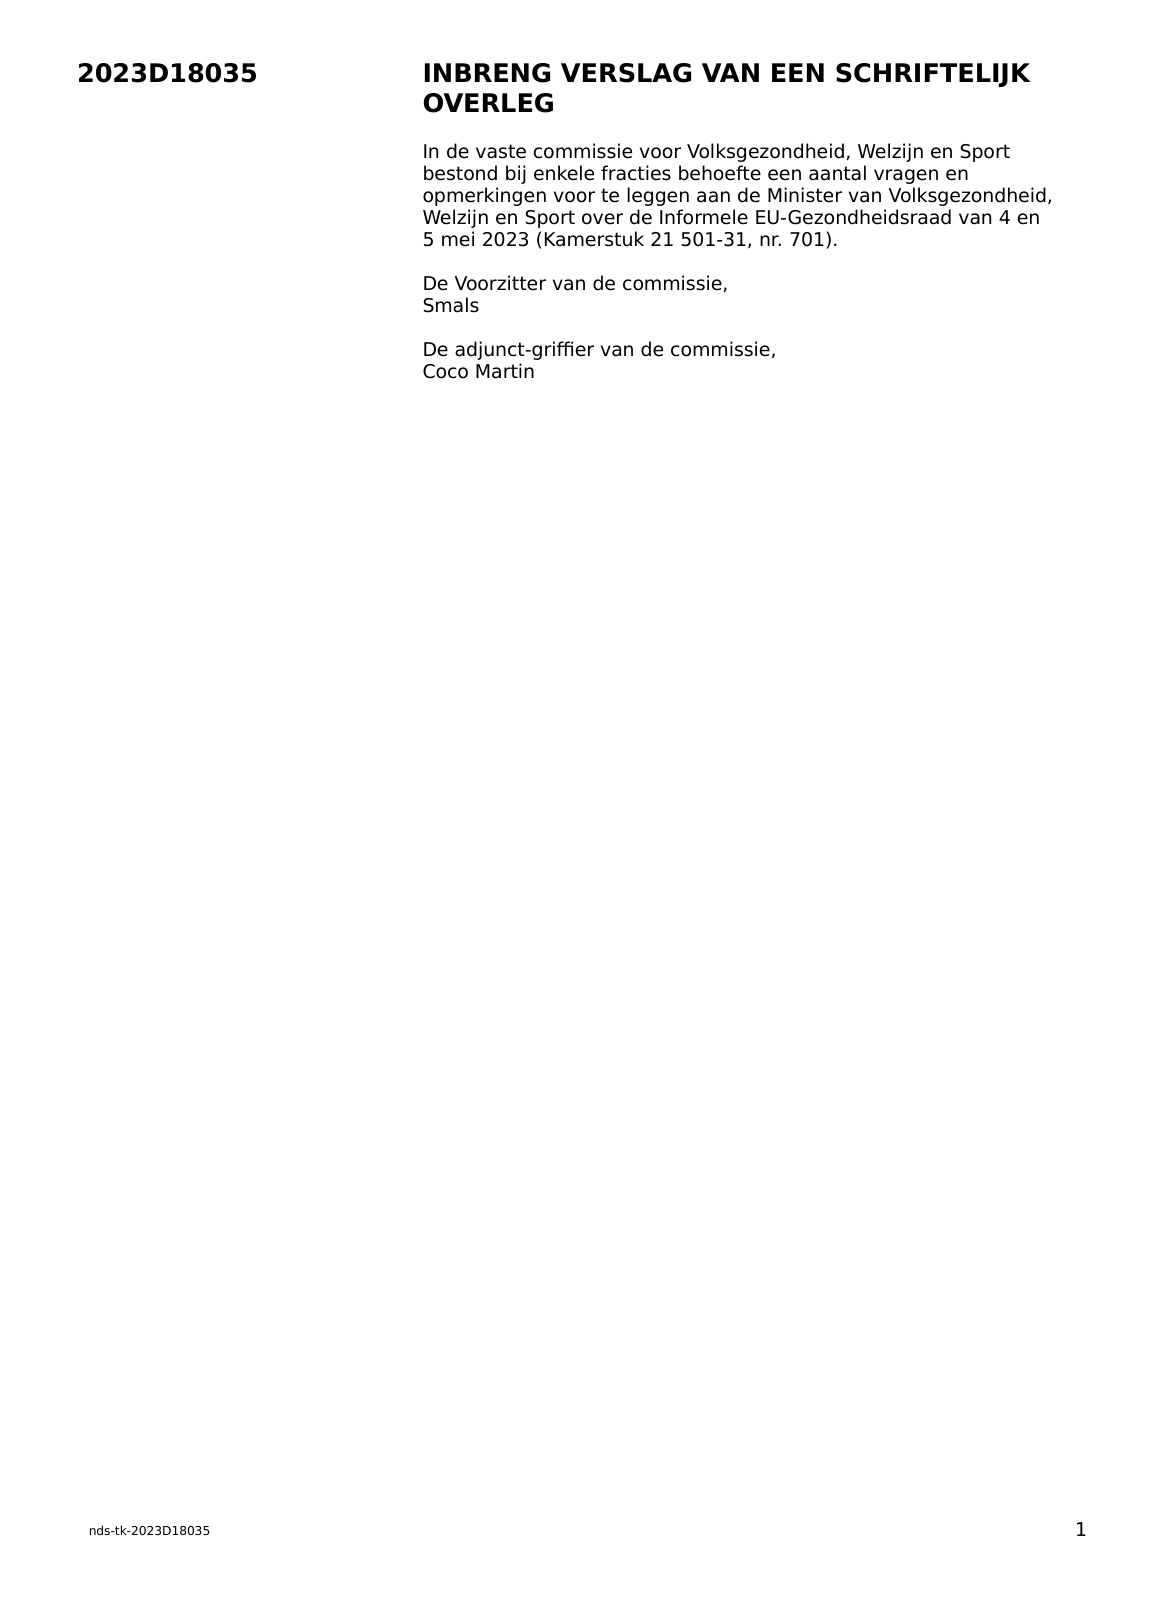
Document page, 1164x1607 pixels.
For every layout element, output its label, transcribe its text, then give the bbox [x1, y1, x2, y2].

text 2023D18035 INBRENG VERSLAG VAN EEN SCHRIFTELIJK OVERLEG [77, 59, 1087, 118]
text De adjunct-griffier van de commissie, [422, 339, 1087, 361]
text In de vaste commissie voor Volksgezondheid, Welzijn en Sport bestond bij enkele fracties behoefte een aantal vragen en opmerkingen voor te leggen aan de Minister van Volksgezondheid, Welzijn en Sport over de Informele EU-Gezondheidsraad van 4 en 5 mei 2023 (Kamerstuk 21 501-31, nr. 701). [422, 141, 1087, 251]
text nds-tk-2023D18035 [88, 1524, 323, 1538]
text Coco Martin [422, 361, 1087, 383]
text Smals [422, 295, 1087, 317]
text De Voorzitter van de commissie, [422, 273, 1087, 295]
